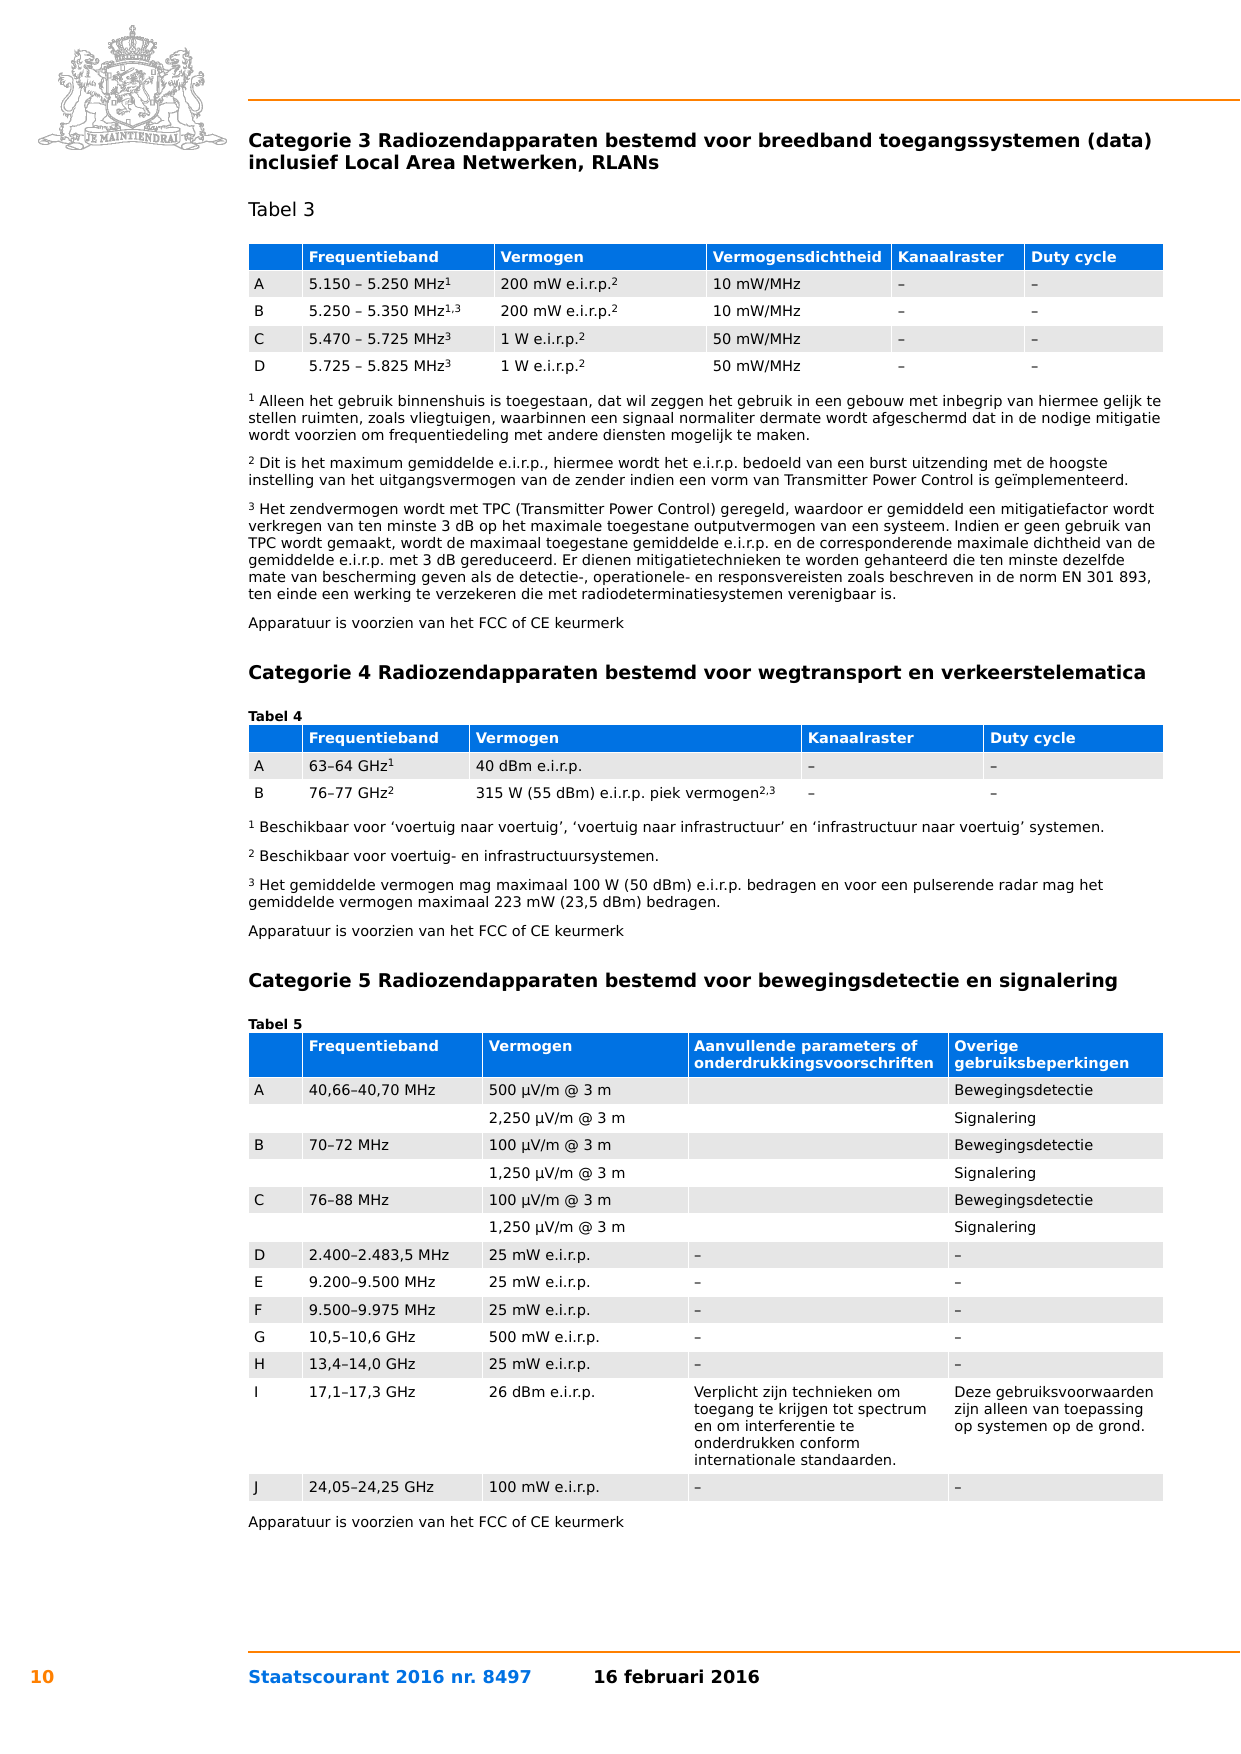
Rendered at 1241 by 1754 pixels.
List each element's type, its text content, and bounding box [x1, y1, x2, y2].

table_cell Signalering [949, 1160, 1163, 1186]
table_cell – [949, 1242, 1163, 1268]
table_cell [249, 1033, 302, 1077]
table_cell A [249, 271, 302, 297]
table_cell 25 mW e.i.r.p. [483, 1352, 688, 1378]
table_cell 2,250 μV/m @ 3 m [483, 1105, 688, 1131]
table_cell Apparatuur is voorzien van het FCC of CE keurmerk [248, 1502, 1163, 1530]
text Tabel 3 [248, 199, 1163, 221]
table_cell 500 mW e.i.r.p. [483, 1324, 688, 1351]
table_cell Vermogen [483, 1033, 688, 1077]
subtitle Categorie 3 Radiozendapparaten bestemd voor breedband toegangssystemen (data) inclusief Local Area Netwerken, RLANs [248, 130, 1163, 174]
table_cell – [892, 353, 1024, 380]
table_cell Signalering [949, 1215, 1163, 1241]
table_cell 100 μV/m @ 3 m [483, 1133, 688, 1159]
table_cell D [249, 1242, 302, 1268]
picture [38, 25, 227, 150]
table_cell 10,5–10,6 GHz [303, 1324, 482, 1351]
table_cell Deze gebruiksvoorwaarden zijn alleen van toepassing op systemen op de grond. [949, 1379, 1163, 1473]
table_cell – [689, 1352, 948, 1378]
table_cell B [249, 780, 302, 806]
table_header Vermogen [495, 244, 706, 270]
table_cell Kanaalraster [802, 725, 983, 752]
table_cell F [249, 1297, 302, 1323]
table_cell 63–64 GHz1 [303, 753, 469, 779]
table_cell – [984, 753, 1163, 779]
table_cell Bewegingsdetectie [949, 1187, 1163, 1213]
table_cell 24,05–24,25 GHz [303, 1474, 482, 1501]
table_cell 76–88 MHz [303, 1187, 482, 1241]
table_cell 50 mW/MHz [707, 353, 891, 380]
table_header Tabel 5 [248, 1016, 1163, 1032]
table_cell 100 μV/m @ 3 m [483, 1187, 688, 1213]
table_cell [689, 1133, 948, 1186]
table_cell – [984, 780, 1163, 806]
table_cell Verplicht zijn technieken om toegang te krijgen tot spectrum en om interferentie te onderdrukken conform internationale standaarden. [689, 1379, 948, 1473]
table_cell [689, 1187, 948, 1241]
table_cell I [249, 1379, 302, 1473]
table_cell D [249, 353, 302, 380]
table_cell 1 W e.i.r.p.2 [495, 353, 706, 380]
table_cell – [1025, 353, 1163, 380]
table_cell [689, 1078, 948, 1131]
table_cell 10 mW/MHz [707, 271, 891, 297]
table_cell 100 mW e.i.r.p. [483, 1474, 688, 1501]
table_cell Bewegingsdetectie [949, 1133, 1163, 1159]
table_cell 70–72 MHz [303, 1133, 482, 1186]
table_cell – [892, 326, 1024, 352]
table_cell – [949, 1352, 1163, 1378]
table_cell – [689, 1242, 948, 1268]
table_header Duty cycle [1025, 244, 1163, 270]
table_cell 9.200–9.500 MHz [303, 1269, 482, 1296]
table_cell – [689, 1297, 948, 1323]
table_cell – [802, 753, 983, 779]
table_cell 200 mW e.i.r.p.2 [495, 271, 706, 297]
table_cell – [1025, 271, 1163, 297]
table_cell 26 dBm e.i.r.p. [483, 1379, 688, 1473]
table_header Frequentieband [303, 244, 494, 270]
table_cell A [249, 753, 302, 779]
table_cell 1,250 μV/m @ 3 m [483, 1160, 688, 1186]
table_cell – [689, 1269, 948, 1296]
table_cell Frequentieband [303, 725, 469, 752]
table_cell – [689, 1324, 948, 1351]
table_cell 25 mW e.i.r.p. [483, 1269, 688, 1296]
table_cell Bewegingsdetectie [949, 1078, 1163, 1104]
table_cell Frequentieband [303, 1033, 482, 1077]
table_cell Vermogen [470, 725, 801, 752]
table_cell A [249, 1078, 302, 1131]
table_cell C [249, 1187, 302, 1241]
table_cell 10 mW/MHz [707, 299, 891, 325]
table_cell 5.470 – 5.725 MHz3 [303, 326, 494, 352]
table_cell 9.500–9.975 MHz [303, 1297, 482, 1323]
table_cell 5.150 – 5.250 MHz1 [303, 271, 494, 297]
table_cell 25 mW e.i.r.p. [483, 1297, 688, 1323]
table_cell C [249, 326, 302, 352]
table_cell – [802, 780, 983, 806]
table_cell [249, 725, 302, 752]
table_cell 1 Beschikbaar voor ‘voertuig naar voertuig’, ‘voertuig naar infrastructuur’ en ‘infrastructuur naar voertuig’ systemen. 2 Beschikbaar voor voertuig- en infrastructuursystemen. 3 Het gemiddelde vermogen mag maximaal 100 W (50 dBm) e.i.r.p. bedragen en voor een pulserende radar mag het gemiddelde vermogen maximaal 223 mW (23,5 dBm) bedragen. Apparatuur is voorzien van het FCC of CE keurmerk [248, 808, 1163, 939]
table_cell Aanvullende parameters of onderdrukkingsvoorschriften [689, 1033, 948, 1077]
table_header Tabel 4 [248, 709, 1163, 724]
table_cell – [949, 1269, 1163, 1296]
table_cell Signalering [949, 1105, 1163, 1131]
table_cell 200 mW e.i.r.p.2 [495, 299, 706, 325]
table_cell Duty cycle [984, 725, 1163, 752]
table_cell G [249, 1324, 302, 1351]
table_cell B [249, 299, 302, 325]
table_cell J [249, 1474, 302, 1501]
table_cell 25 mW e.i.r.p. [483, 1242, 688, 1268]
table_cell 1 Alleen het gebruik binnenshuis is toegestaan, dat wil zeggen het gebruik in een gebouw met inbegrip van hiermee gelijk te stellen ruimten, zoals vliegtuigen, waarbinnen een signaal normaliter dermate wordt afgeschermd dat in de nodige mitigatie wordt voorzien om frequentiedeling met andere diensten mogelijk te maken. 2 Dit is het maximum gemiddelde e.i.r.p., hiermee wordt het e.i.r.p. bedoeld van een burst uitzending met de hoogste instelling van het uitgangsvermogen van de zender indien een vorm van Transmitter Power Control is geïmplementeerd. 3 Het zendvermogen wordt met TPC (Transmitter Power Control) geregeld, waardoor er gemiddeld een mitigatiefactor wordt verkregen van ten minste 3 dB op het maximale toegestane outputvermogen van een systeem. Indien er geen gebruik van TPC wordt gemaakt, wordt de maximaal toegestane gemiddelde e.i.r.p. en de corresponderende maximale dichtheid van de gemiddelde e.i.r.p. met 3 dB gereduceerd. Er dienen mitigatietechnieken te worden gehanteerd die ten minste dezelfde mate van bescherming geven als de detectie-, operationele- en responsvereisten zoals beschreven in de norm EN 301 893, ten einde een werking te verzekeren die met radiodeterminatiesystemen verenigbaar is. Apparatuur is voorzien van het FCC of CE keurmerk [248, 381, 1163, 632]
table_cell – [892, 271, 1024, 297]
table_cell 5.725 – 5.825 MHz3 [303, 353, 494, 380]
table_cell 315 W (55 dBm) e.i.r.p. piek vermogen2,3 [470, 780, 801, 806]
table_cell 40,66–40,70 MHz [303, 1078, 482, 1131]
table_cell – [949, 1297, 1163, 1323]
table_cell – [892, 299, 1024, 325]
table_cell 17,1–17,3 GHz [303, 1379, 482, 1473]
table_cell 40 dBm e.i.r.p. [470, 753, 801, 779]
table_cell B [249, 1133, 302, 1186]
table_cell 1,250 μV/m @ 3 m [483, 1215, 688, 1241]
table_cell – [949, 1474, 1163, 1501]
table_cell 500 μV/m @ 3 m [483, 1078, 688, 1104]
table_cell 76–77 GHz2 [303, 780, 469, 806]
table_cell H [249, 1352, 302, 1378]
table_cell – [949, 1324, 1163, 1351]
table_cell Overige gebruiksbeperkingen [949, 1033, 1163, 1077]
table_cell 5.250 – 5.350 MHz1,3 [303, 299, 494, 325]
table_cell 2.400–2.483,5 MHz [303, 1242, 482, 1268]
subtitle Categorie 4 Radiozendapparaten bestemd voor wegtransport en verkeerstelematica [248, 662, 1163, 683]
table_header Vermogensdichtheid [707, 244, 891, 270]
table_cell 1 W e.i.r.p.2 [495, 326, 706, 352]
table_cell 50 mW/MHz [707, 326, 891, 352]
table_header [249, 244, 302, 270]
table_cell – [1025, 326, 1163, 352]
table_cell E [249, 1269, 302, 1296]
subtitle Categorie 5 Radiozendapparaten bestemd voor bewegingsdetectie en signalering [248, 969, 1163, 991]
table_header Kanaalraster [892, 244, 1024, 270]
table_cell – [1025, 299, 1163, 325]
table_cell 13,4–14,0 GHz [303, 1352, 482, 1378]
table_cell – [689, 1474, 948, 1501]
